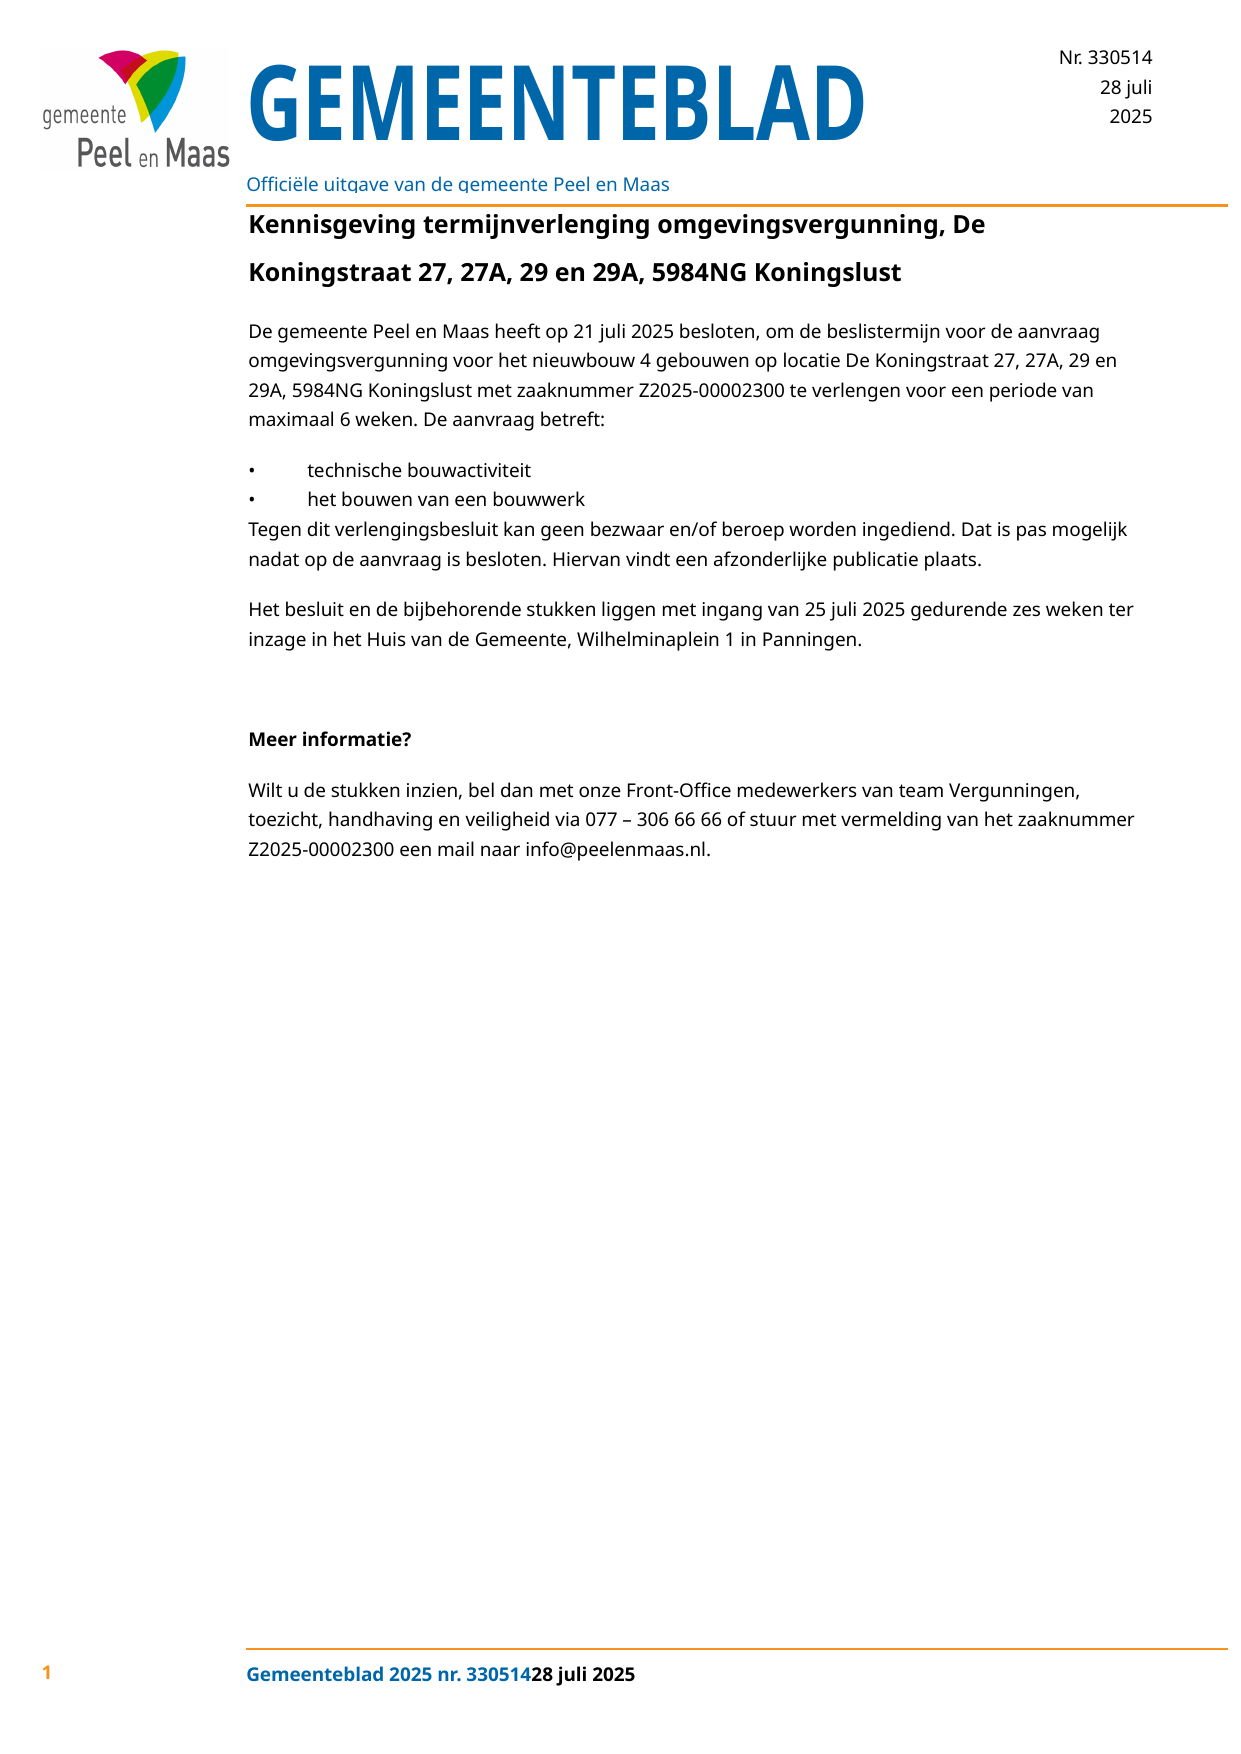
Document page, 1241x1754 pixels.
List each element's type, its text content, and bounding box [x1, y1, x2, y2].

text Het besluit en de bijbehorende stukken liggen met ingang van 25 juli 2025 gedurende zes weken ter inzage in het Huis van de Gemeente, Wilhelminaplein 1 in Panningen. [248, 596, 1152, 652]
list het bouwen van een bouwwerk [248, 487, 1152, 512]
text Kennisgeving termijnverlenging omgevingsvergunning, De Koningstraat 27, 27A, 29 en 29A, 5984NG Koningslust [248, 207, 1152, 288]
list technische bouwactiviteit [248, 457, 1152, 483]
picture [41, 47, 231, 172]
text De gemeente Peel en Maas heeft op 21 juli 2025 besloten, om de beslistermijn voor de aanvraag omgevingsvergunning voor het nieuwbouw 4 gebouwen op locatie De Koningstraat 27, 27A, 29 en 29A, 5984NG Koningslust met zaaknummer Z2025-00002300 te verlengen voor een periode van maximaal 6 weken. De aanvraag betreft: [248, 318, 1152, 432]
text Wilt u de stukken inzien, bel dan met onze Front-Office medewerkers van team Vergunningen, toezicht, handhaving en veiligheid via 077 – 306 66 66 of stuur met vermelding van het zaaknummer Z2025-00002300 een mail naar info@peelenmaas.nl. [248, 777, 1152, 862]
text Tegen dit verlengingsbesluit kan geen bezwaar en/of beroep worden ingediend. Dat is pas mogelijk nadat op de aanvraag is besloten. Hiervan vindt een afzonderlijke publicatie plaats. [248, 516, 1152, 572]
text Meer informatie? [248, 727, 1152, 752]
